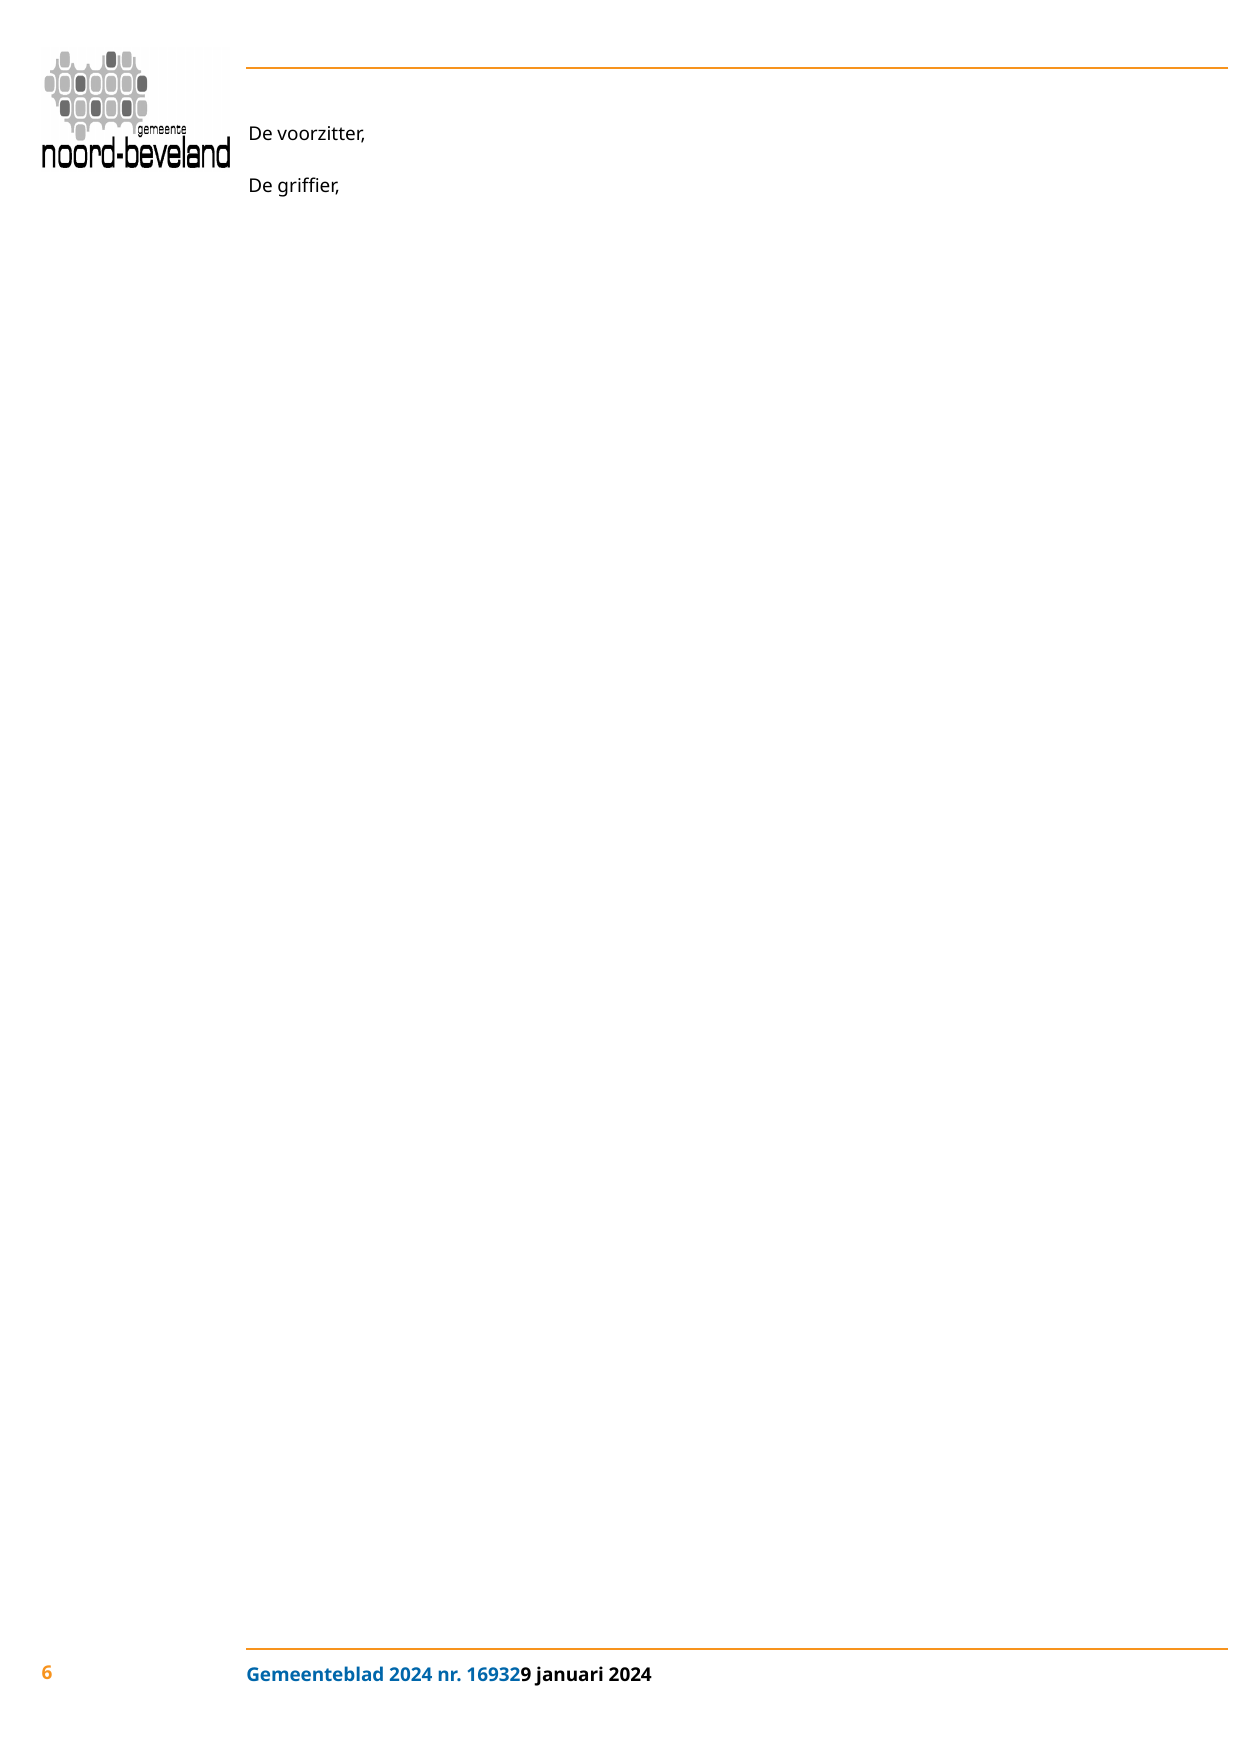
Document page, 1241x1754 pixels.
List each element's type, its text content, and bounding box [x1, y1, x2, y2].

picture [41, 47, 231, 172]
text De griffier, [248, 172, 1152, 198]
text De voorzitter, [248, 121, 1152, 146]
